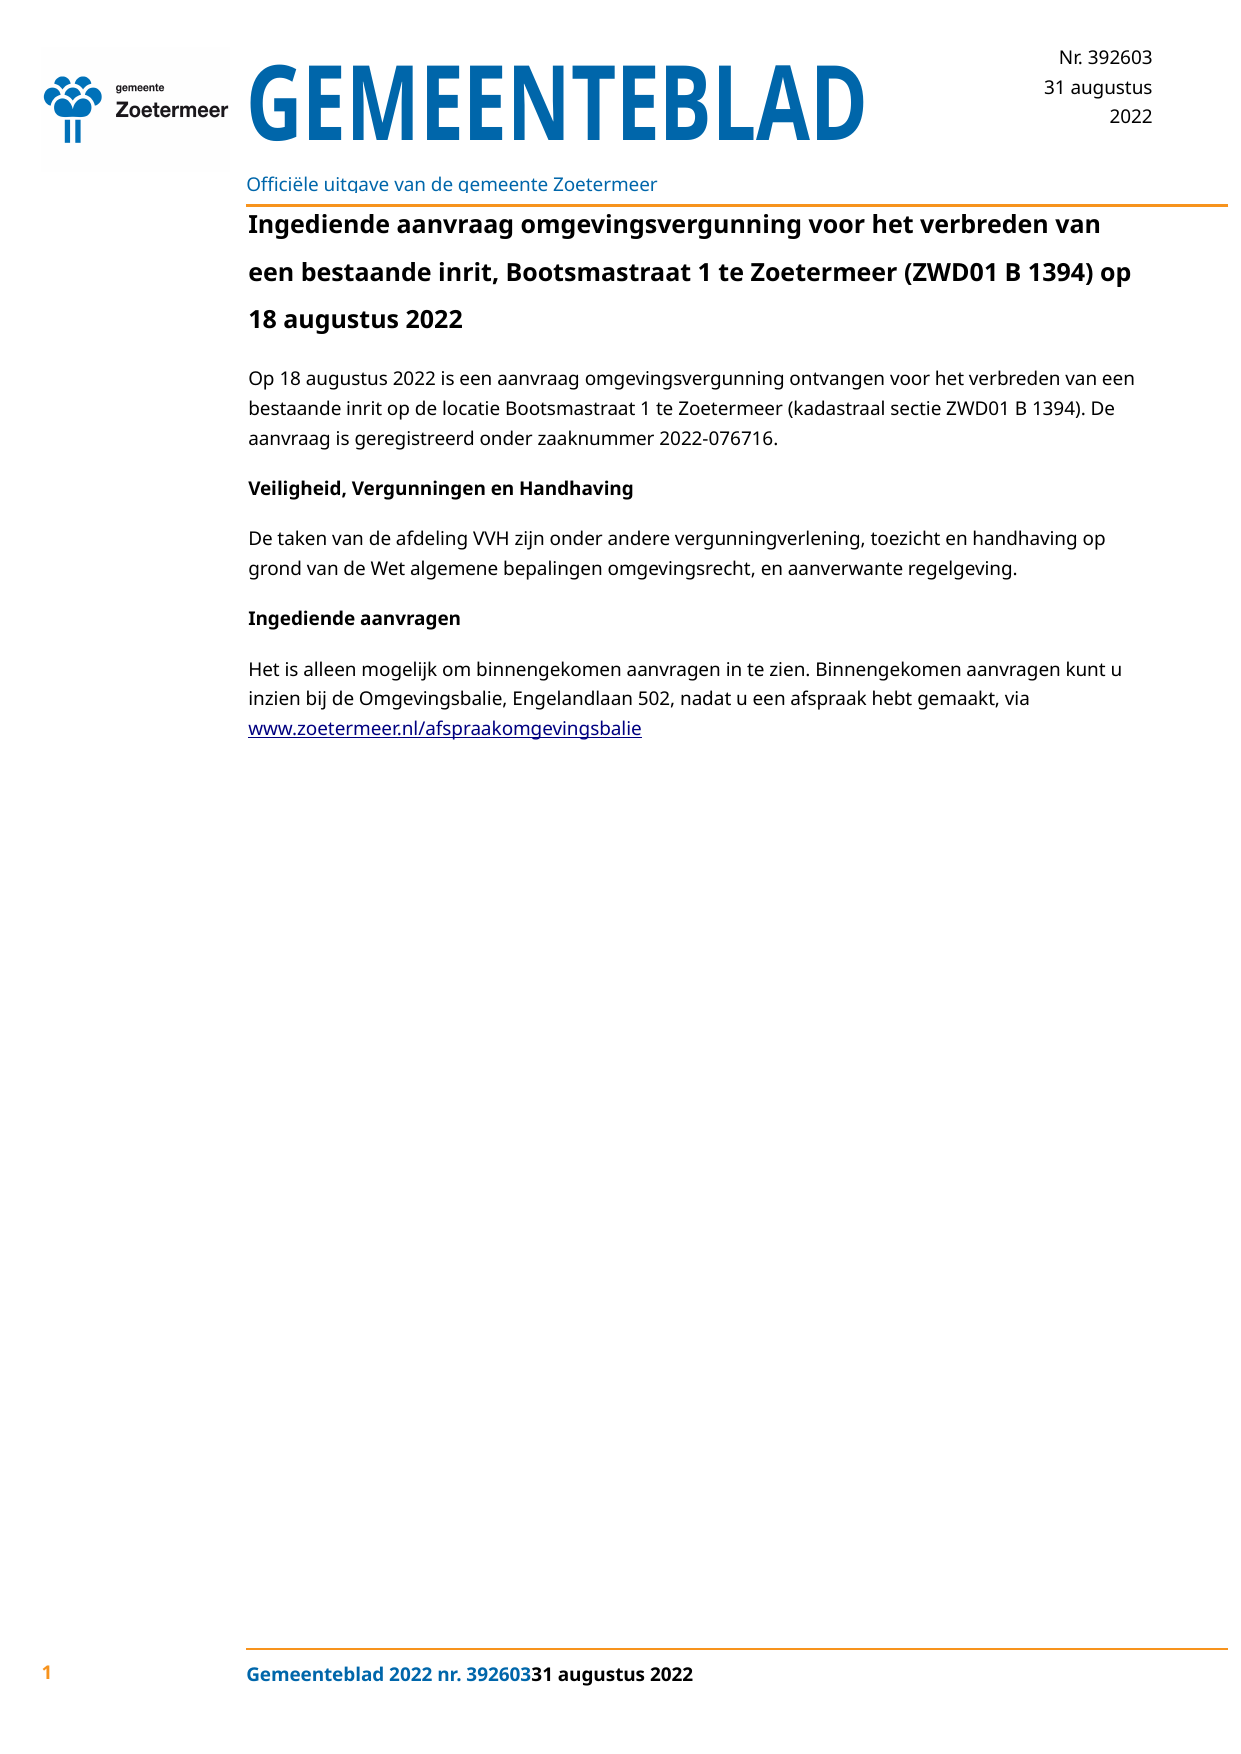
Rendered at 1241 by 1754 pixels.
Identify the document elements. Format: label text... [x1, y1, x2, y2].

text Veiligheid, Vergunningen en Handhaving [248, 475, 1152, 501]
text Ingediende aanvragen [248, 606, 1152, 631]
text De taken van de afdeling VVH zijn onder andere vergunningverlening, toezicht en handhaving op grond van de Wet algemene bepalingen omgevingsrecht, en aanverwante regelgeving. [248, 526, 1152, 581]
picture [41, 47, 231, 172]
text Het is alleen mogelijk om binnengekomen aanvragen in te zien. Binnengekomen aanvragen kunt u inzien bij de Omgevingsbalie, Engelandlaan 502, nadat u een afspraak hebt gemaakt, via www.zoetermeer.nl/afspraakomgevingsbalie [248, 656, 1152, 741]
text Ingediende aanvraag omgevingsvergunning voor het verbreden van een bestaande inrit, Bootsmastraat 1 te Zoetermeer (ZWD01 B 1394) op 18 augustus 2022 [248, 207, 1152, 336]
text Op 18 augustus 2022 is een aanvraag omgevingsvergunning ontvangen voor het verbreden van een bestaande inrit op de locatie Bootsmastraat 1 te Zoetermeer (kadastraal sectie ZWD01 B 1394). De aanvraag is geregistreerd onder zaaknummer 2022-076716. [248, 366, 1152, 450]
